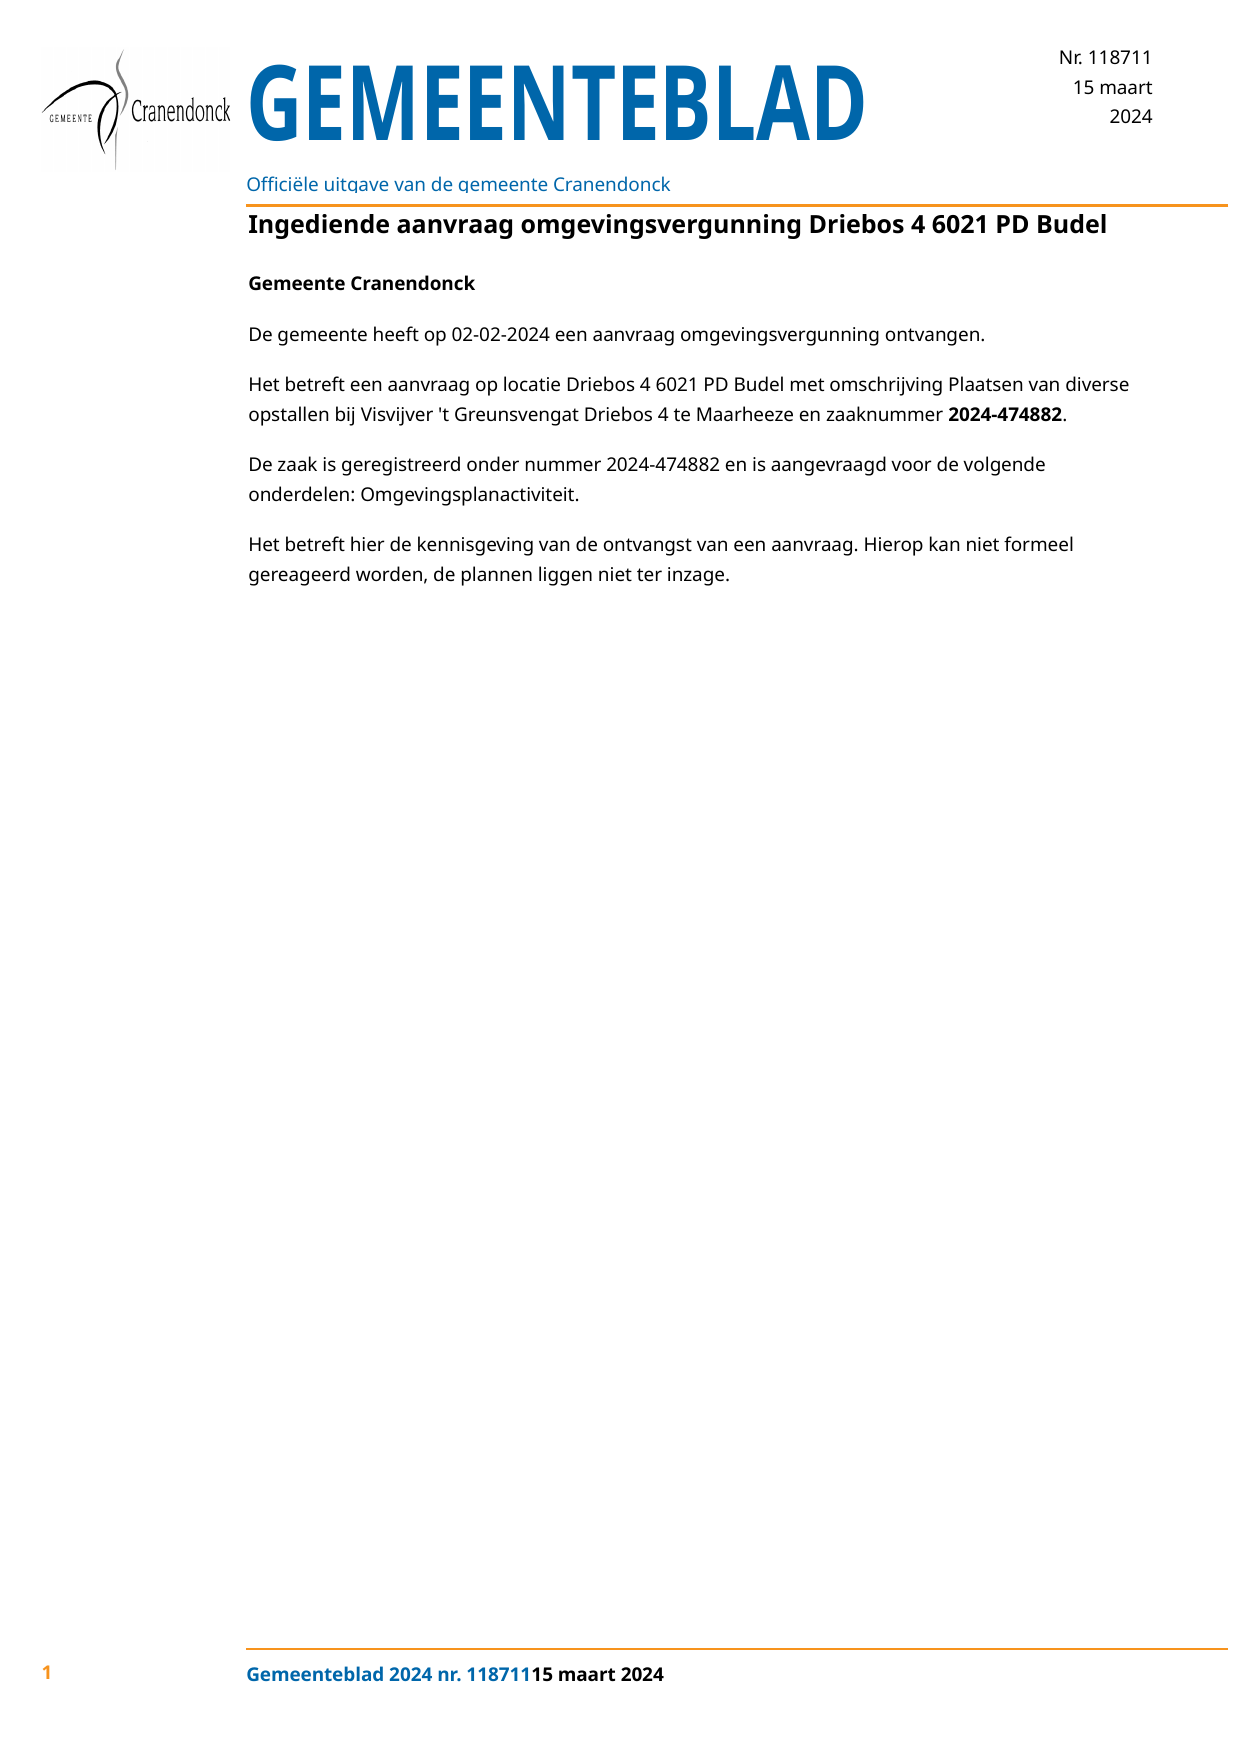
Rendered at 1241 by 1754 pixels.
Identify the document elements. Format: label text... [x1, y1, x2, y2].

text Ingediende aanvraag omgevingsvergunning Driebos 4 6021 PD Budel [248, 207, 1152, 241]
text Het betreft een aanvraag op locatie Driebos 4 6021 PD Budel met omschrijving Plaatsen van diverse opstallen bij Visvijver 't Greunsvengat Driebos 4 te Maarheeze en zaaknummer 2024-474882. [248, 371, 1152, 426]
text Gemeente Cranendonck [248, 270, 1152, 296]
text De zaak is geregistreerd onder nummer 2024-474882 en is aangevraagd voor de volgende onderdelen: Omgevingsplanactiviteit. [248, 451, 1152, 506]
text De gemeente heeft op 02-02-2024 een aanvraag omgevingsvergunning ontvangen. [248, 321, 1152, 346]
picture [41, 47, 231, 172]
text Het betreft hier de kennisgeving van de ontvangst van een aanvraag. Hierop kan niet formeel gereageerd worden, de plannen liggen niet ter inzage. [248, 531, 1152, 586]
